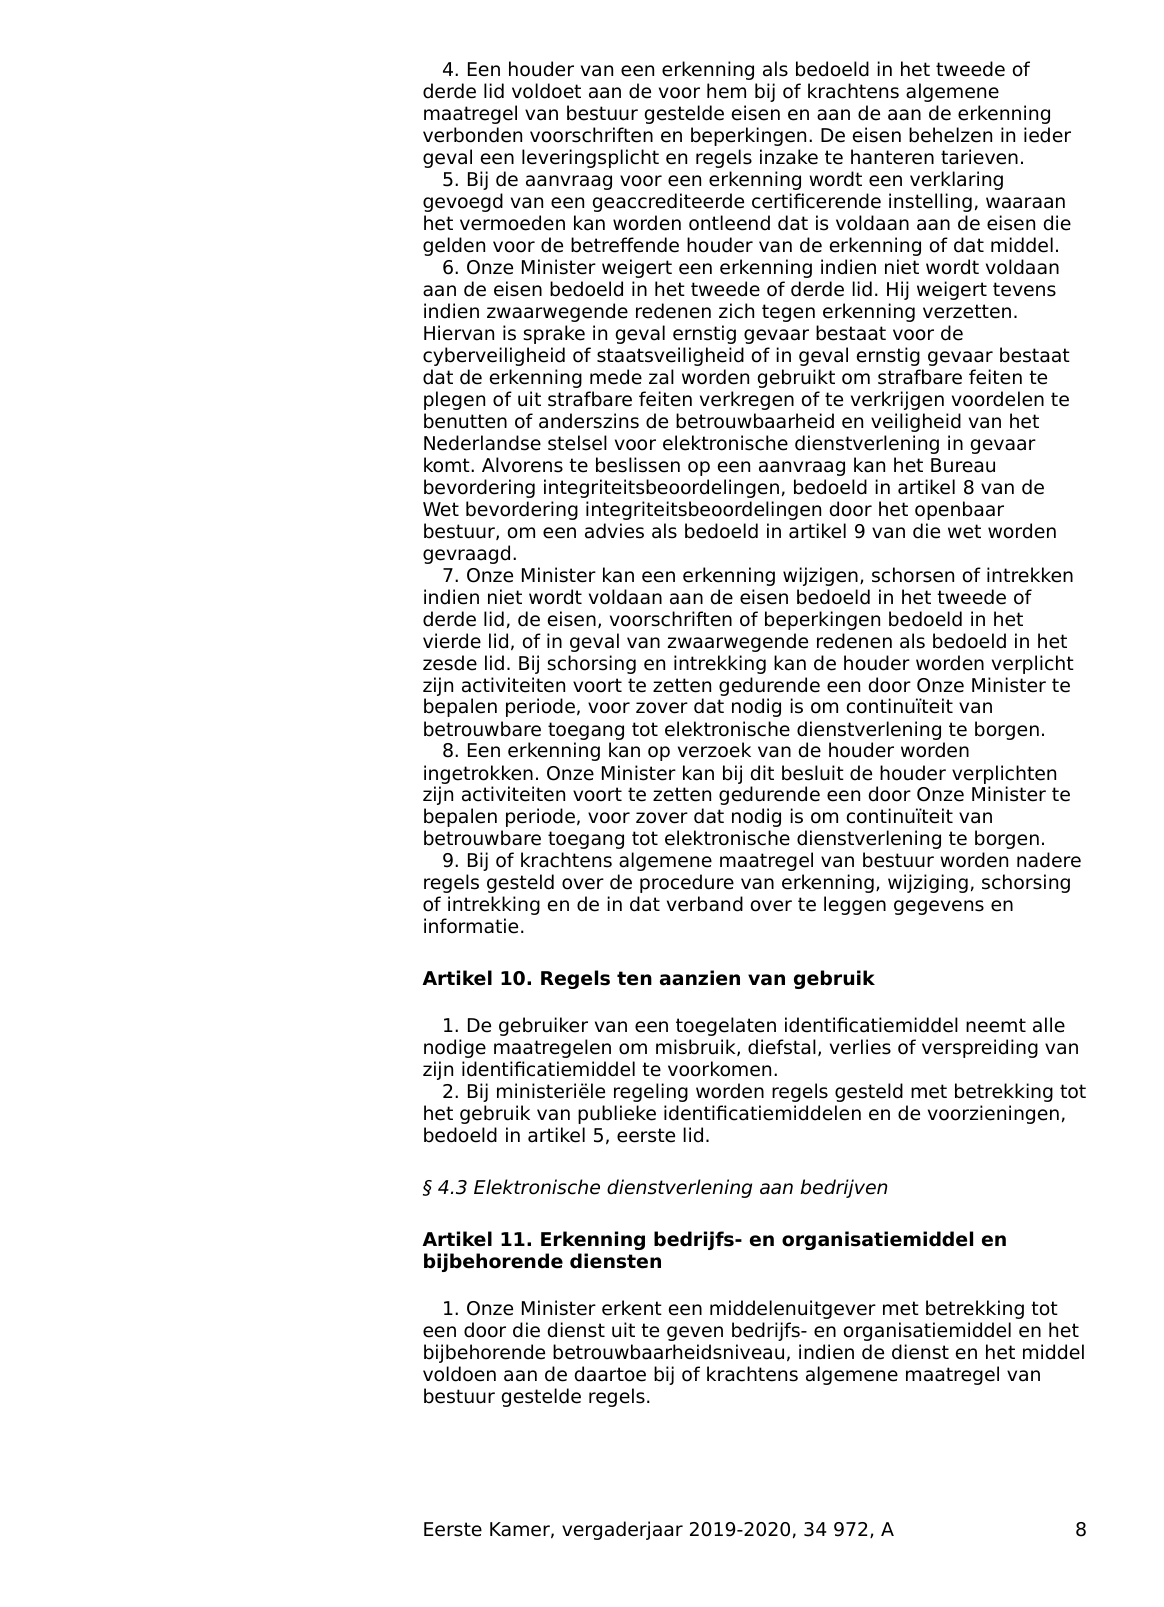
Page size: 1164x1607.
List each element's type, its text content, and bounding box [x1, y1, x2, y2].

text 6. Onze Minister weigert een erkenning indien niet wordt voldaan aan de eisen bedoeld in het tweede of derde lid. Hij weigert tevens indien zwaarwegende redenen zich tegen erkenning verzetten. Hiervan is sprake in geval ernstig gevaar bestaat voor de cyberveiligheid of staatsveiligheid of in geval ernstig gevaar bestaat dat de erkenning mede zal worden gebruikt om strafbare feiten te plegen of uit strafbare feiten verkregen of te verkrijgen voordelen te benutten of anderszins de betrouwbaarheid en veiligheid van het Nederlandse stelsel voor elektronische dienstverlening in gevaar komt. Alvorens te beslissen op een aanvraag kan het Bureau bevordering integriteitsbeoordelingen, bedoeld in artikel 8 van de Wet bevordering integriteitsbeoordelingen door het openbaar bestuur, om een advies als bedoeld in artikel 9 van die wet worden gevraagd. [422, 257, 1087, 564]
text 8. Een erkenning kan op verzoek van de houder worden ingetrokken. Onze Minister kan bij dit besluit de houder verplichten zijn activiteiten voort te zetten gedurende een door Onze Minister te bepalen periode, voor zover dat nodig is om continuïteit van betrouwbare toegang tot elektronische dienstverlening te borgen. [422, 740, 1087, 850]
text 4. Een houder van een erkenning als bedoeld in het tweede of derde lid voldoet aan de voor hem bij of krachtens algemene maatregel van bestuur gestelde eisen en aan de aan de erkenning verbonden voorschriften en beperkingen. De eisen behelzen in ieder geval een leveringsplicht en regels inzake te hanteren tarieven. [422, 59, 1087, 169]
text 5. Bij de aanvraag voor een erkenning wordt een verklaring gevoegd van een geaccrediteerde certificerende instelling, waaraan het vermoeden kan worden ontleend dat is voldaan aan de eisen die gelden voor de betreffende houder van de erkenning of dat middel. [422, 169, 1087, 257]
text 2. Bij ministeriële regeling worden regels gesteld met betrekking tot het gebruik van publieke identificatiemiddelen en de voorzieningen, bedoeld in artikel 5, eerste lid. [422, 1081, 1087, 1147]
text 7. Onze Minister kan een erkenning wijzigen, schorsen of intrekken indien niet wordt voldaan aan de eisen bedoeld in het tweede of derde lid, de eisen, voorschriften of beperkingen bedoeld in het vierde lid, of in geval van zwaarwegende redenen als bedoeld in het zesde lid. Bij schorsing en intrekking kan de houder worden verplicht zijn activiteiten voort te zetten gedurende een door Onze Minister te bepalen periode, voor zover dat nodig is om continuïteit van betrouwbare toegang tot elektronische dienstverlening te borgen. [422, 564, 1087, 740]
text 9. Bij of krachtens algemene maatregel van bestuur worden nadere regels gesteld over de procedure van erkenning, wijziging, schorsing of intrekking en de in dat verband over te leggen gegevens en informatie. [422, 850, 1087, 938]
text 1. De gebruiker van een toegelaten identificatiemiddel neemt alle nodige maatregelen om misbruik, diefstal, verlies of verspreiding van zijn identificatiemiddel te voorkomen. [422, 1015, 1087, 1081]
subtitle § 4.3 Elektronische dienstverlening aan bedrijven [422, 1177, 1087, 1199]
subtitle Artikel 11. Erkenning bedrijfs- en organisatiemiddel en bijbehorende diensten [422, 1229, 1087, 1273]
subtitle Artikel 10. Regels ten aanzien van gebruik [422, 968, 1087, 990]
text 1. Onze Minister erkent een middelenuitgever met betrekking tot een door die dienst uit te geven bedrijfs- en organisatiemiddel en het bijbehorende betrouwbaarheidsniveau, indien de dienst en het middel voldoen aan de daartoe bij of krachtens algemene maatregel van bestuur gestelde regels. [422, 1298, 1087, 1408]
